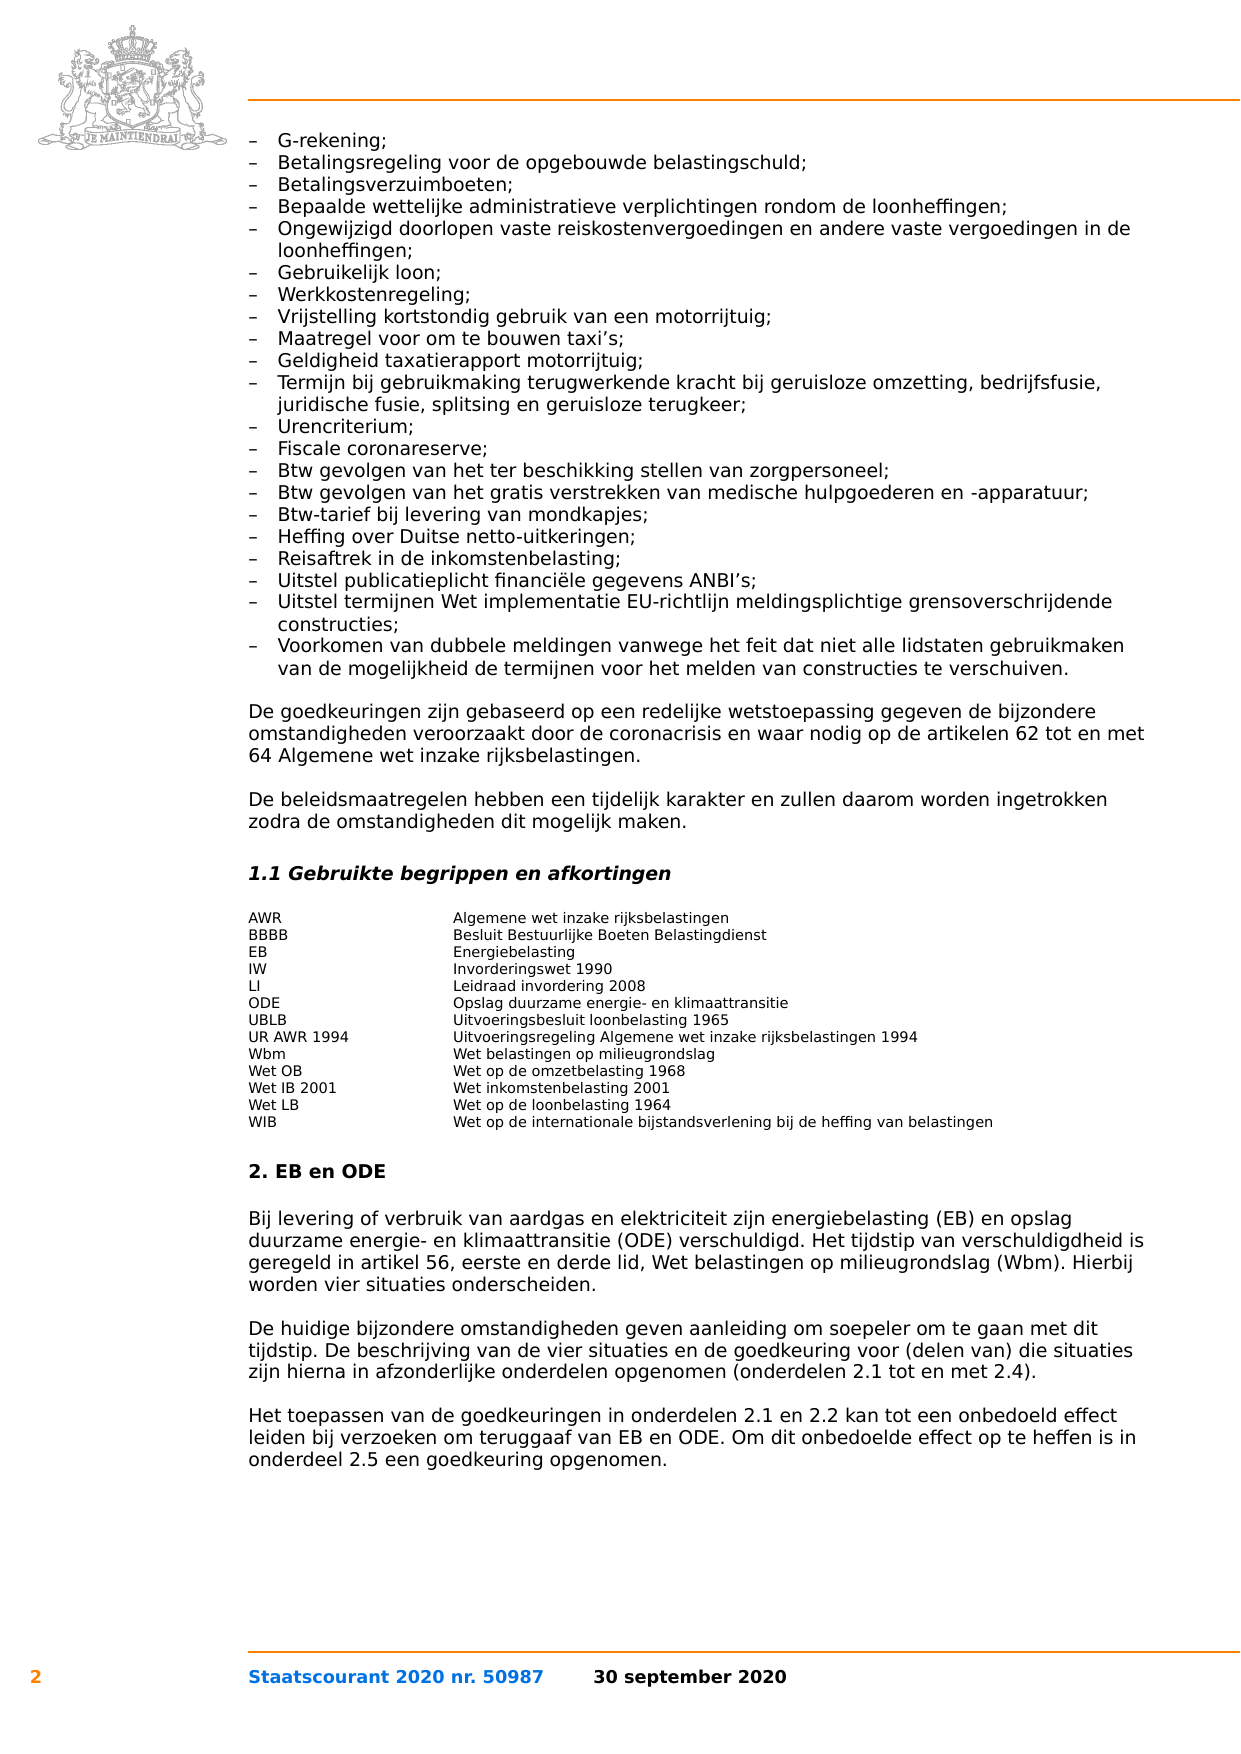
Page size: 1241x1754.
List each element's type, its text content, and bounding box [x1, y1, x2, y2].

table_cell Wet op de omzetbelasting 1968 [447, 1063, 1163, 1080]
table_cell Uitvoeringsbesluit loonbelasting 1965 [447, 1012, 1163, 1029]
picture [38, 25, 227, 150]
text – Heffing over Duitse netto-uitkeringen; [248, 526, 1163, 547]
text De goedkeuringen zijn gebaseerd op een redelijke wetstoepassing gegeven de bijzondere omstandigheden veroorzaakt door de coronacrisis en waar nodig op de artikelen 62 tot en met 64 Algemene wet inzake rijksbelastingen. [248, 701, 1163, 767]
table_cell EB [248, 944, 447, 961]
text – Voorkomen van dubbele meldingen vanwege het feit dat niet alle lidstaten gebruikmaken van de mogelijkheid de termijnen voor het melden van constructies te verschuiven. [248, 635, 1163, 679]
table_cell Invorderingswet 1990 [447, 961, 1163, 978]
text – Ongewijzigd doorlopen vaste reiskostenvergoedingen en andere vaste vergoedingen in de loonheffingen; [248, 218, 1163, 262]
table_cell Energiebelasting [447, 944, 1163, 961]
table_cell Wet belastingen op milieugrondslag [447, 1046, 1163, 1063]
table_cell Opslag duurzame energie- en klimaattransitie [447, 995, 1163, 1012]
text – Urencriterium; [248, 416, 1163, 438]
text – Reisaftrek in de inkomstenbelasting; [248, 547, 1163, 569]
text – G-rekening; [248, 130, 1163, 152]
text – Bepaalde wettelijke administratieve verplichtingen rondom de loonheffingen; [248, 196, 1163, 218]
text – Fiscale coronareserve; [248, 438, 1163, 459]
text – Btw-tarief bij levering van mondkapjes; [248, 503, 1163, 526]
text – Uitstel termijnen Wet implementatie EU-richtlijn meldingsplichtige grensoverschrijdende constructies; [248, 591, 1163, 635]
text – Btw gevolgen van het gratis verstrekken van medische hulpgoederen en ‑apparatuur; [248, 482, 1163, 503]
table_cell Wet op de internationale bijstandsverlening bij de heffing van belastingen [447, 1114, 1163, 1131]
table_cell UBLB [248, 1012, 447, 1029]
subtitle 2. EB en ODE [248, 1161, 1163, 1183]
table_cell BBBB [248, 927, 447, 944]
table_cell Wet LB [248, 1097, 447, 1114]
text – Gebruikelijk loon; [248, 262, 1163, 284]
text – Betalingsregeling voor de opgebouwde belastingschuld; [248, 152, 1163, 174]
text – Werkkostenregeling; [248, 284, 1163, 306]
table_cell Wet inkomstenbelasting 2001 [447, 1080, 1163, 1097]
table_cell Wet IB 2001 [248, 1080, 447, 1097]
text Het toepassen van de goedkeuringen in onderdelen 2.1 en 2.2 kan tot een onbedoeld effect leiden bij verzoeken om teruggaaf van EB en ODE. Om dit onbedoelde effect op te heffen is in onderdeel 2.5 een goedkeuring opgenomen. [248, 1405, 1163, 1471]
text – Btw gevolgen van het ter beschikking stellen van zorgpersoneel; [248, 459, 1163, 482]
text De huidige bijzondere omstandigheden geven aanleiding om soepeler om te gaan met dit tijdstip. De beschrijving van de vier situaties en de goedkeuring voor (delen van) die situaties zijn hierna in afzonderlijke onderdelen opgenomen (onderdelen 2.1 tot en met 2.4). [248, 1317, 1163, 1383]
table_cell UR AWR 1994 [248, 1029, 447, 1046]
table_cell ODE [248, 995, 447, 1012]
table_cell IW [248, 961, 447, 978]
table_cell LI [248, 978, 447, 995]
table_header AWR [248, 910, 447, 927]
text – Maatregel voor om te bouwen taxi’s; [248, 328, 1163, 350]
text – Betalingsverzuimboeten; [248, 174, 1163, 196]
table_header Algemene wet inzake rijksbelastingen [447, 910, 1163, 927]
table_cell Besluit Bestuurlijke Boeten Belastingdienst [447, 927, 1163, 944]
table_cell WIB [248, 1114, 447, 1131]
table_cell Uitvoeringsregeling Algemene wet inzake rijksbelastingen 1994 [447, 1029, 1163, 1046]
text De beleidsmaatregelen hebben een tijdelijk karakter en zullen daarom worden ingetrokken zodra de omstandigheden dit mogelijk maken. [248, 789, 1163, 833]
text – Uitstel publicatieplicht financiële gegevens ANBI’s; [248, 569, 1163, 591]
text – Vrijstelling kortstondig gebruik van een motorrijtuig; [248, 306, 1163, 328]
subtitle 1.1 Gebruikte begrippen en afkortingen [248, 863, 1163, 885]
table_cell Wet OB [248, 1063, 447, 1080]
text – Termijn bij gebruikmaking terugwerkende kracht bij geruisloze omzetting, bedrijfsfusie, juridische fusie, splitsing en geruisloze terugkeer; [248, 372, 1163, 416]
table_cell Wet op de loonbelasting 1964 [447, 1097, 1163, 1114]
text – Geldigheid taxatierapport motorrijtuig; [248, 350, 1163, 372]
table_cell Leidraad invordering 2008 [447, 978, 1163, 995]
table_cell Wbm [248, 1046, 447, 1063]
text Bij levering of verbruik van aardgas en elektriciteit zijn energiebelasting (EB) en opslag duurzame energie- en klimaattransitie (ODE) verschuldigd. Het tijdstip van verschuldigdheid is geregeld in artikel 56, eerste en derde lid, Wet belastingen op milieugrondslag (Wbm). Hierbij worden vier situaties onderscheiden. [248, 1208, 1163, 1296]
